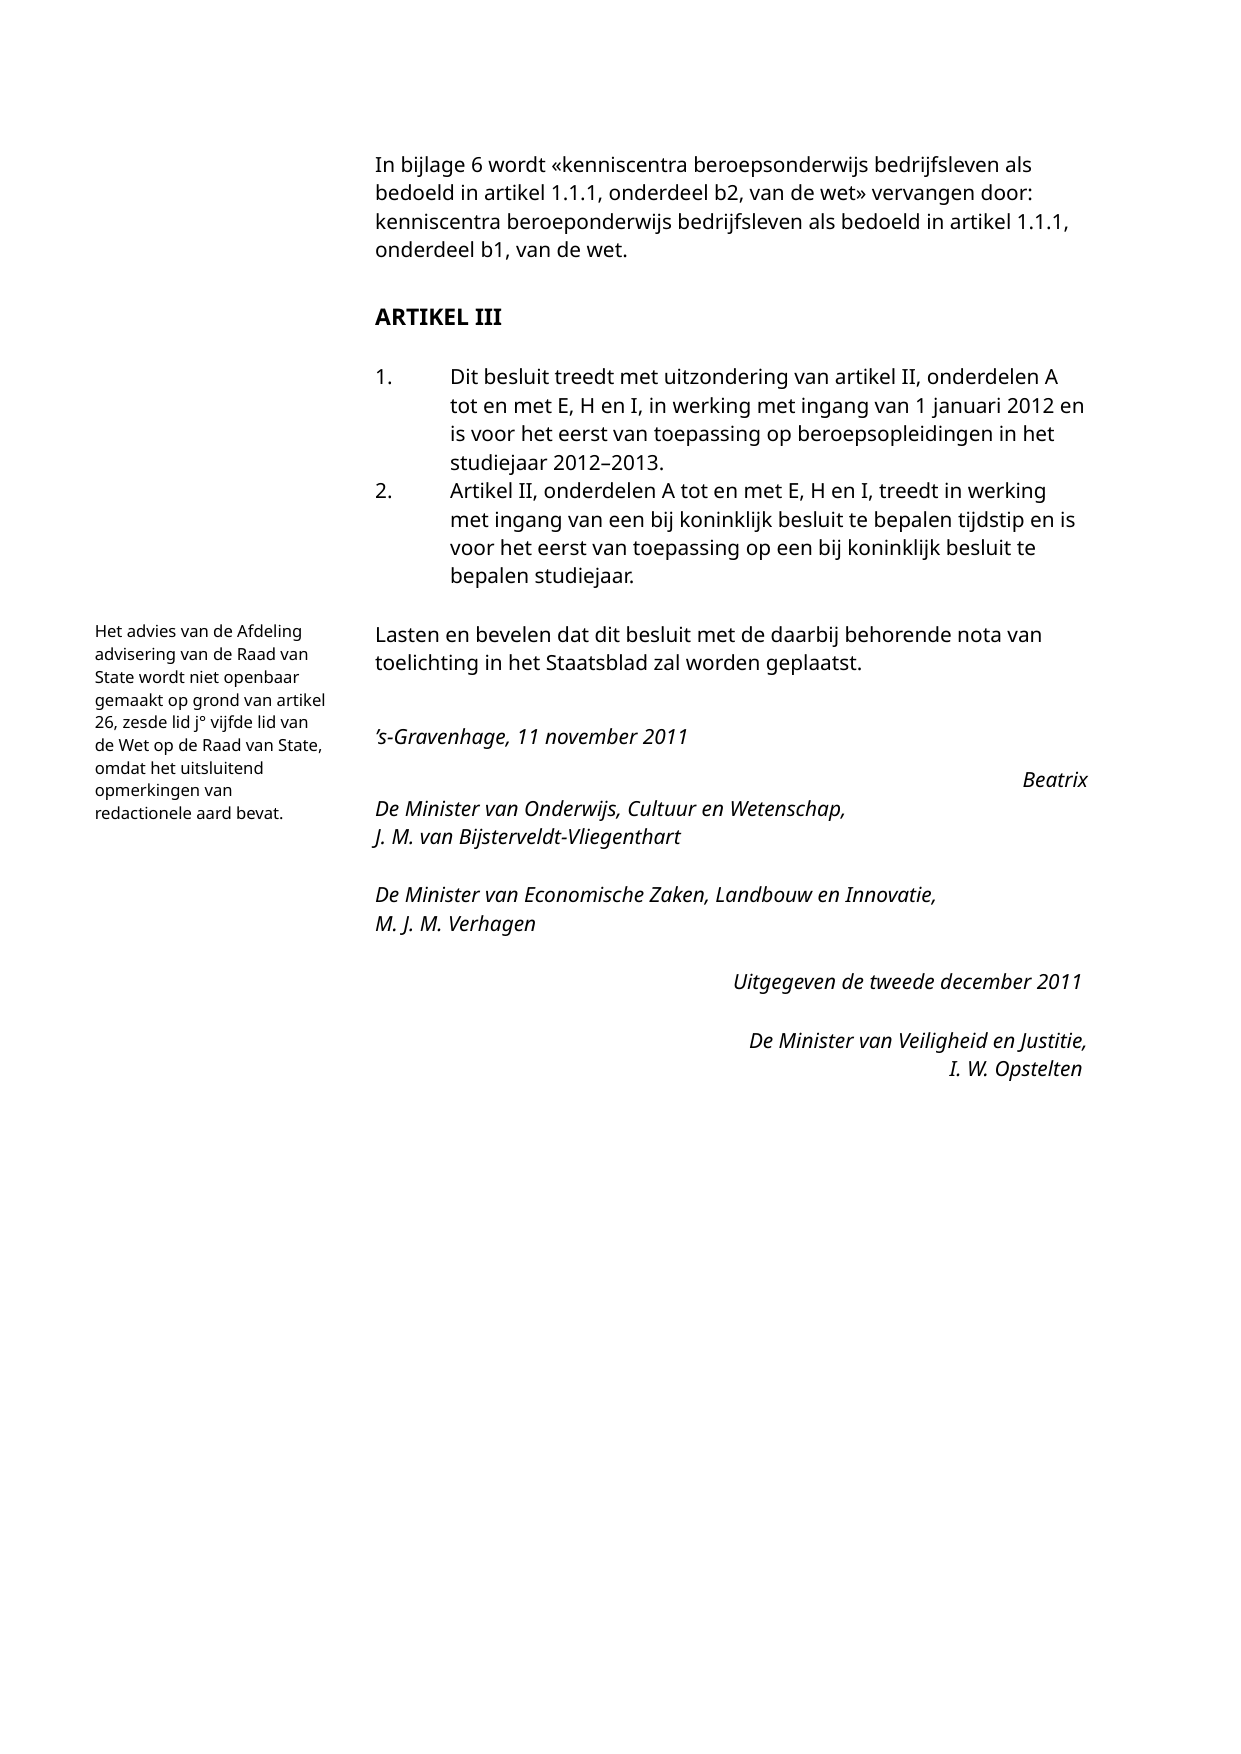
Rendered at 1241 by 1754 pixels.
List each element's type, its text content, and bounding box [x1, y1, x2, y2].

text M. J. M. Verhagen [375, 909, 1090, 937]
text De Minister van Economische Zaken, Landbouw en Innovatie, [375, 881, 1090, 909]
text J. M. van Bijsterveldt-Vliegenthart [375, 822, 1090, 851]
text De Minister van Veiligheid en Justitie, [375, 1026, 1090, 1054]
subtitle ARTIKEL III [375, 301, 1090, 332]
text De Minister van Onderwijs, Cultuur en Wetenschap, [375, 794, 1090, 822]
text Het advies van de Afdeling advisering van de Raad van State wordt niet openbaar gemaakt op grond van artikel 26, zesde lid j° vijfde lid van de Wet op de Raad van State, omdat het uitsluitend opmerkingen van redactionele aard bevat. [94, 620, 328, 824]
list Dit besluit treedt met uitzondering van artikel II, onderdelen A tot en met E, H en I, in werking met ingang van 1 januari 2012 en is voor het eerst van toepassing op beroepsopleidingen in het studiejaar 2012–2013. [375, 362, 1090, 476]
text ’s-Gravenhage, 11 november 2011 [375, 722, 1090, 750]
text I. W. Opstelten [375, 1054, 1090, 1083]
text Beatrix [375, 765, 1090, 794]
text Lasten en bevelen dat dit besluit met de daarbij behorende nota van toelichting in het Staatsblad zal worden geplaatst. [375, 620, 1090, 677]
list Artikel II, onderdelen A tot en met E, H en I, treedt in werking met ingang van een bij koninklijk besluit te bepalen tijdstip en is voor het eerst van toepassing op een bij koninklijk besluit te bepalen studiejaar. [375, 476, 1090, 590]
text Uitgegeven de tweede december 2011 [375, 967, 1090, 996]
text In bijlage 6 wordt «kenniscentra beroepsonderwijs bedrijfsleven als bedoeld in artikel 1.1.1, onderdeel b2, van de wet» vervangen door: kenniscentra beroeponderwijs bedrijfsleven als bedoeld in artikel 1.1.1, onderdeel b1, van de wet. [375, 150, 1090, 264]
